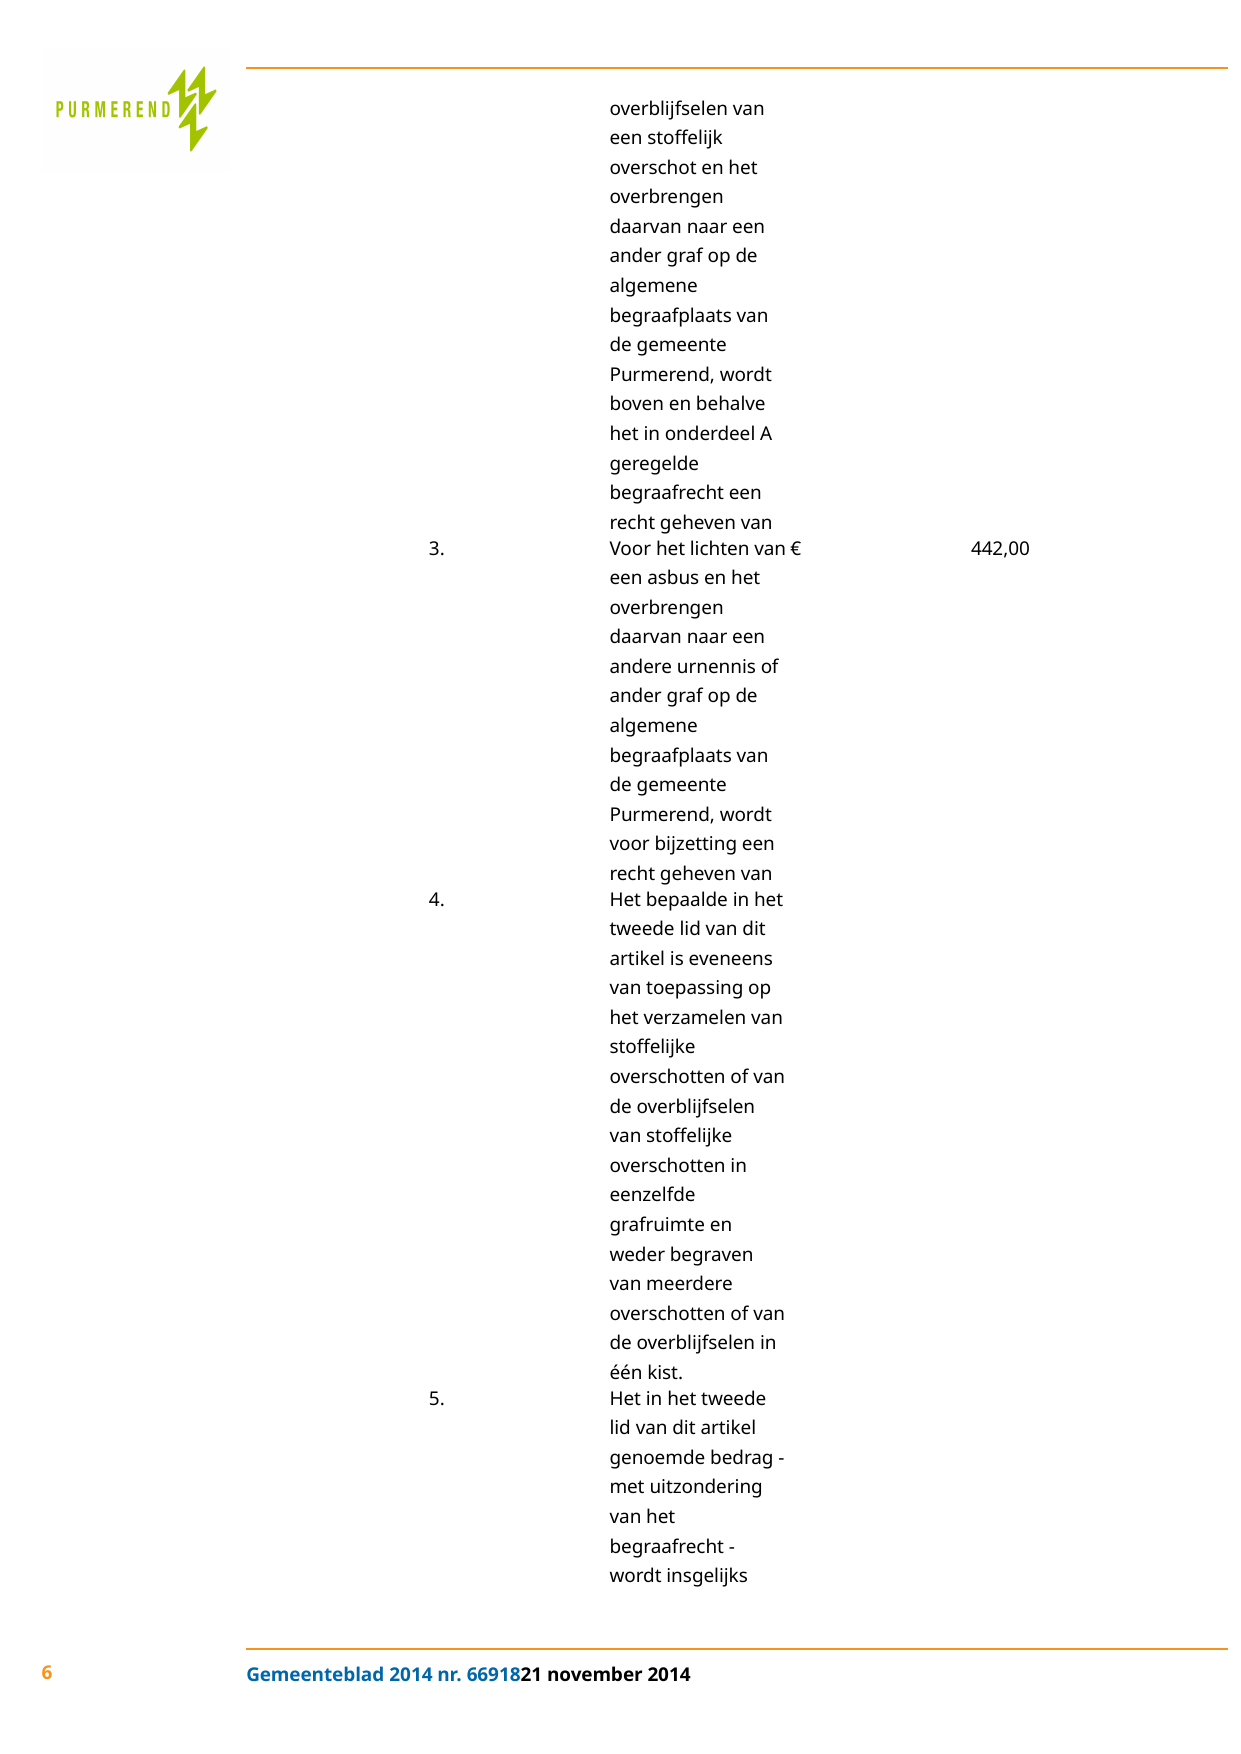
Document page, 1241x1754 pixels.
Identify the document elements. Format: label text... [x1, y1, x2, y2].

table_cell Voor het lichten van een asbus en het overbrengen daarvan naar een andere urnennis of ander graf op de algemene begraafplaats van de gemeente Purmerend, wordt voor bijzetting een recht geheven van [609, 535, 790, 886]
table_cell € [790, 535, 971, 886]
table_cell Het bepaalde in het tweede lid van dit artikel is eveneens van toepassing op het verzamelen van stoffelijke overschotten of van de overblijfselen van stoffelijke overschotten in eenzelfde grafruimte en weder begraven van meerdere overschotten of van de overblijfselen in één kist. [609, 886, 790, 1385]
table_cell [248, 886, 429, 1385]
table_cell [790, 95, 971, 535]
table_cell [971, 1385, 1152, 1588]
picture [41, 47, 231, 172]
table_cell [790, 1385, 971, 1588]
table_cell 4. [429, 886, 609, 1385]
table_cell Het in het tweede lid van dit artikel genoemde bedrag - met uitzondering van het begraafrecht - wordt insgelijks [609, 1385, 790, 1588]
table_cell [971, 886, 1152, 1385]
table_cell [248, 535, 429, 886]
table_cell [971, 95, 1152, 535]
table_cell overblijfselen van een stoffelijk overschot en het overbrengen daarvan naar een ander graf op de algemene begraafplaats van de gemeente Purmerend, wordt boven en behalve het in onderdeel A geregelde begraafrecht een recht geheven van [609, 95, 790, 535]
table_cell 3. [429, 535, 609, 886]
table_cell [429, 95, 609, 535]
table_cell [248, 95, 429, 535]
table_cell [790, 886, 971, 1385]
table_cell 5. [429, 1385, 609, 1588]
table_cell [248, 1385, 429, 1588]
table_cell 442,00 [971, 535, 1152, 886]
